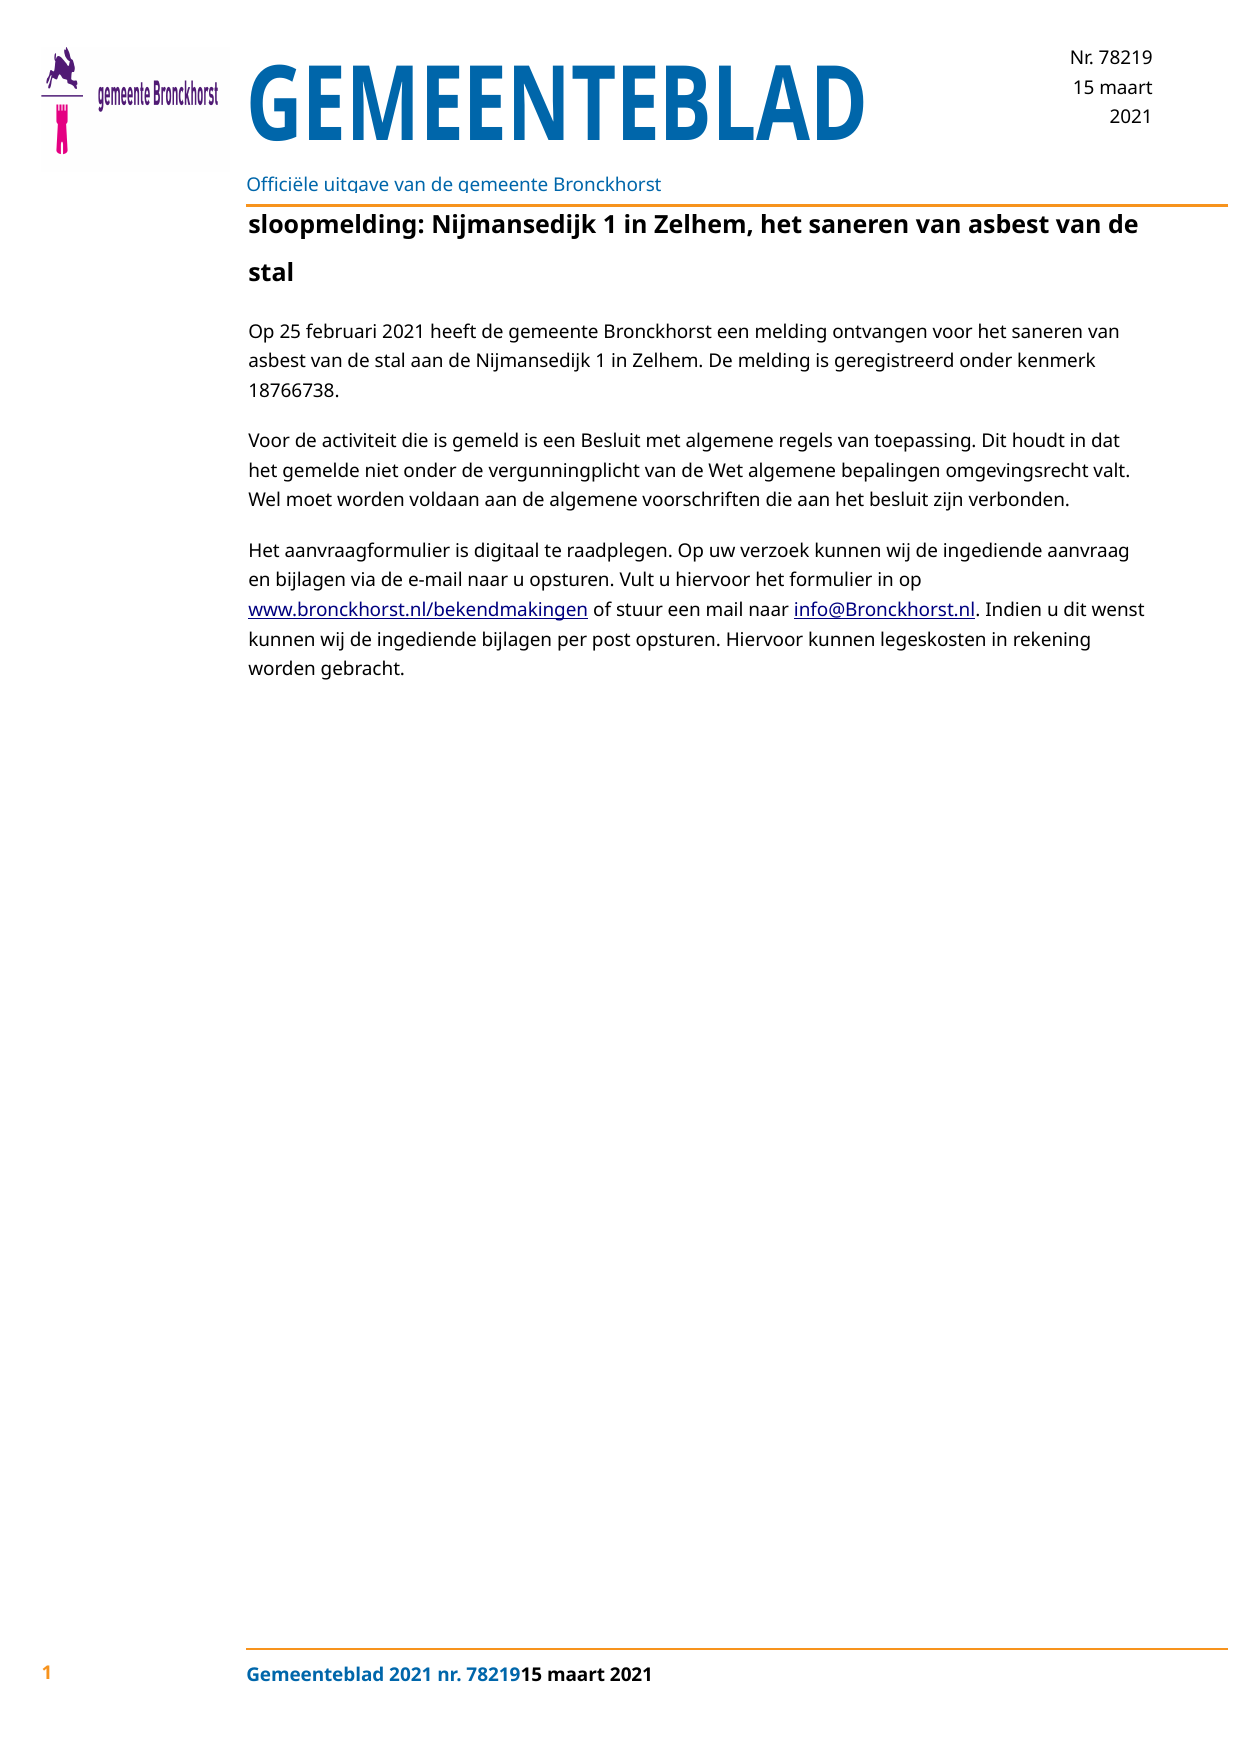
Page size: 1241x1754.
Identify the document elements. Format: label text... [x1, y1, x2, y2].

text Voor de activiteit die is gemeld is een Besluit met algemene regels van toepassing. Dit houdt in dat het gemelde niet onder de vergunningplicht van de Wet algemene bepalingen omgevingsrecht valt. Wel moet worden voldaan aan de algemene voorschriften die aan het besluit zijn verbonden. [248, 427, 1152, 512]
text Op 25 februari 2021 heeft de gemeente Bronckhorst een melding ontvangen voor het saneren van asbest van de stal aan de Nijmansedijk 1 in Zelhem. De melding is geregistreerd onder kenmerk 18766738. [248, 318, 1152, 403]
text sloopmelding: Nijmansedijk 1 in Zelhem, het saneren van asbest van de stal [248, 207, 1152, 288]
text Het aanvraagformulier is digitaal te raadplegen. Op uw verzoek kunnen wij de ingediende aanvraag en bijlagen via de e-mail naar u opsturen. Vult u hiervoor het formulier in op www.bronckhorst.nl/bekendmakingen of stuur een mail naar info@Bronckhorst.nl. Indien u dit wenst kunnen wij de ingediende bijlagen per post opsturen. Hiervoor kunnen legeskosten in rekening worden gebracht. [248, 537, 1152, 681]
picture [41, 47, 231, 172]
